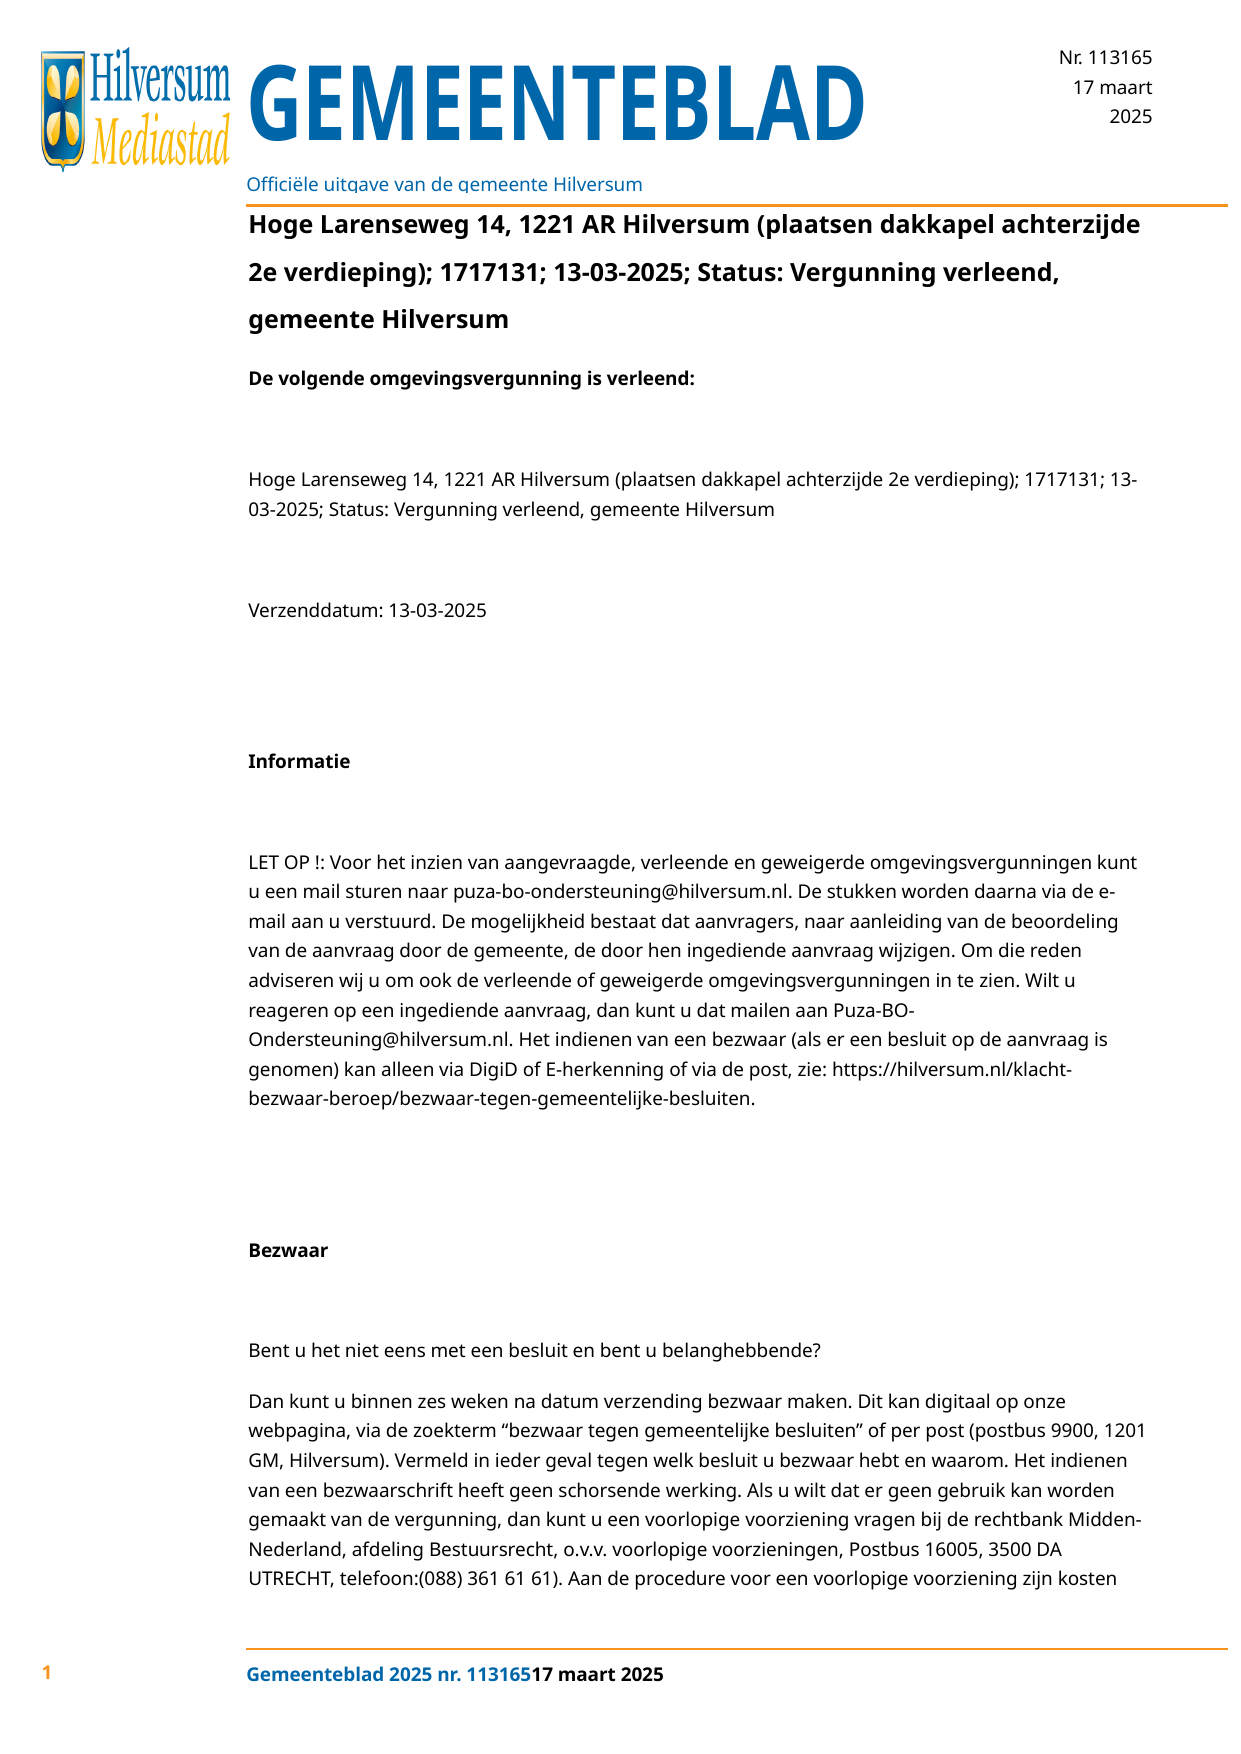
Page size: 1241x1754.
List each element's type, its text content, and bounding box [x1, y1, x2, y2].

text LET OP !: Voor het inzien van aangevraagde, verleende en geweigerde omgevingsvergunningen kunt u een mail sturen naar puza-bo-ondersteuning@hilversum.nl. De stukken worden daarna via de e-mail aan u verstuurd. De mogelijkheid bestaat dat aanvragers, naar aanleiding van de beoordeling van de aanvraag door de gemeente, de door hen ingediende aanvraag wijzigen. Om die reden adviseren wij u om ook de verleende of geweigerde omgevingsvergunningen in te zien. Wilt u reageren op een ingediende aanvraag, dan kunt u dat mailen aan Puza-BO-Ondersteuning@hilversum.nl. Het indienen van een bezwaar (als er een besluit op de aanvraag is genomen) kan alleen via DigiD of E-herkenning of via de post, zie: https://hilversum.nl/klacht-bezwaar-beroep/bezwaar-tegen-gemeentelijke-besluiten. [248, 849, 1152, 1111]
text Dan kunt u binnen zes weken na datum verzending bezwaar maken. Dit kan digitaal op onze webpagina, via de zoekterm “bezwaar tegen gemeentelijke besluiten” of per post (postbus 9900, 1201 GM, Hilversum). Vermeld in ieder geval tegen welk besluit u bezwaar hebt en waarom. Het indienen van een bezwaarschrift heeft geen schorsende werking. Als u wilt dat er geen gebruik kan worden gemaakt van de vergunning, dan kunt u een voorlopige voorziening vragen bij de rechtbank Midden-Nederland, afdeling Bestuursrecht, o.v.v. voorlopige voorzieningen, Postbus 16005, 3500 DA UTRECHT, telefoon:(088) 361 61 61). Aan de procedure voor een voorlopige voorziening zijn kosten [248, 1388, 1152, 1591]
text Verzenddatum: 13-03-2025 [248, 597, 1152, 622]
text De volgende omgevingsvergunning is verleend: [248, 366, 1152, 391]
text Bezwaar [248, 1237, 1152, 1262]
text Hoge Larenseweg 14, 1221 AR Hilversum (plaatsen dakkapel achterzijde 2e verdieping); 1717131; 13-03-2025; Status: Vergunning verleend, gemeente Hilversum [248, 207, 1152, 336]
text Bent u het niet eens met een besluit en bent u belanghebbende? [248, 1338, 1152, 1363]
picture [41, 47, 231, 172]
text Hoge Larenseweg 14, 1221 AR Hilversum (plaatsen dakkapel achterzijde 2e verdieping); 1717131; 13-03-2025; Status: Vergunning verleend, gemeente Hilversum [248, 466, 1152, 522]
text Informatie [248, 748, 1152, 774]
